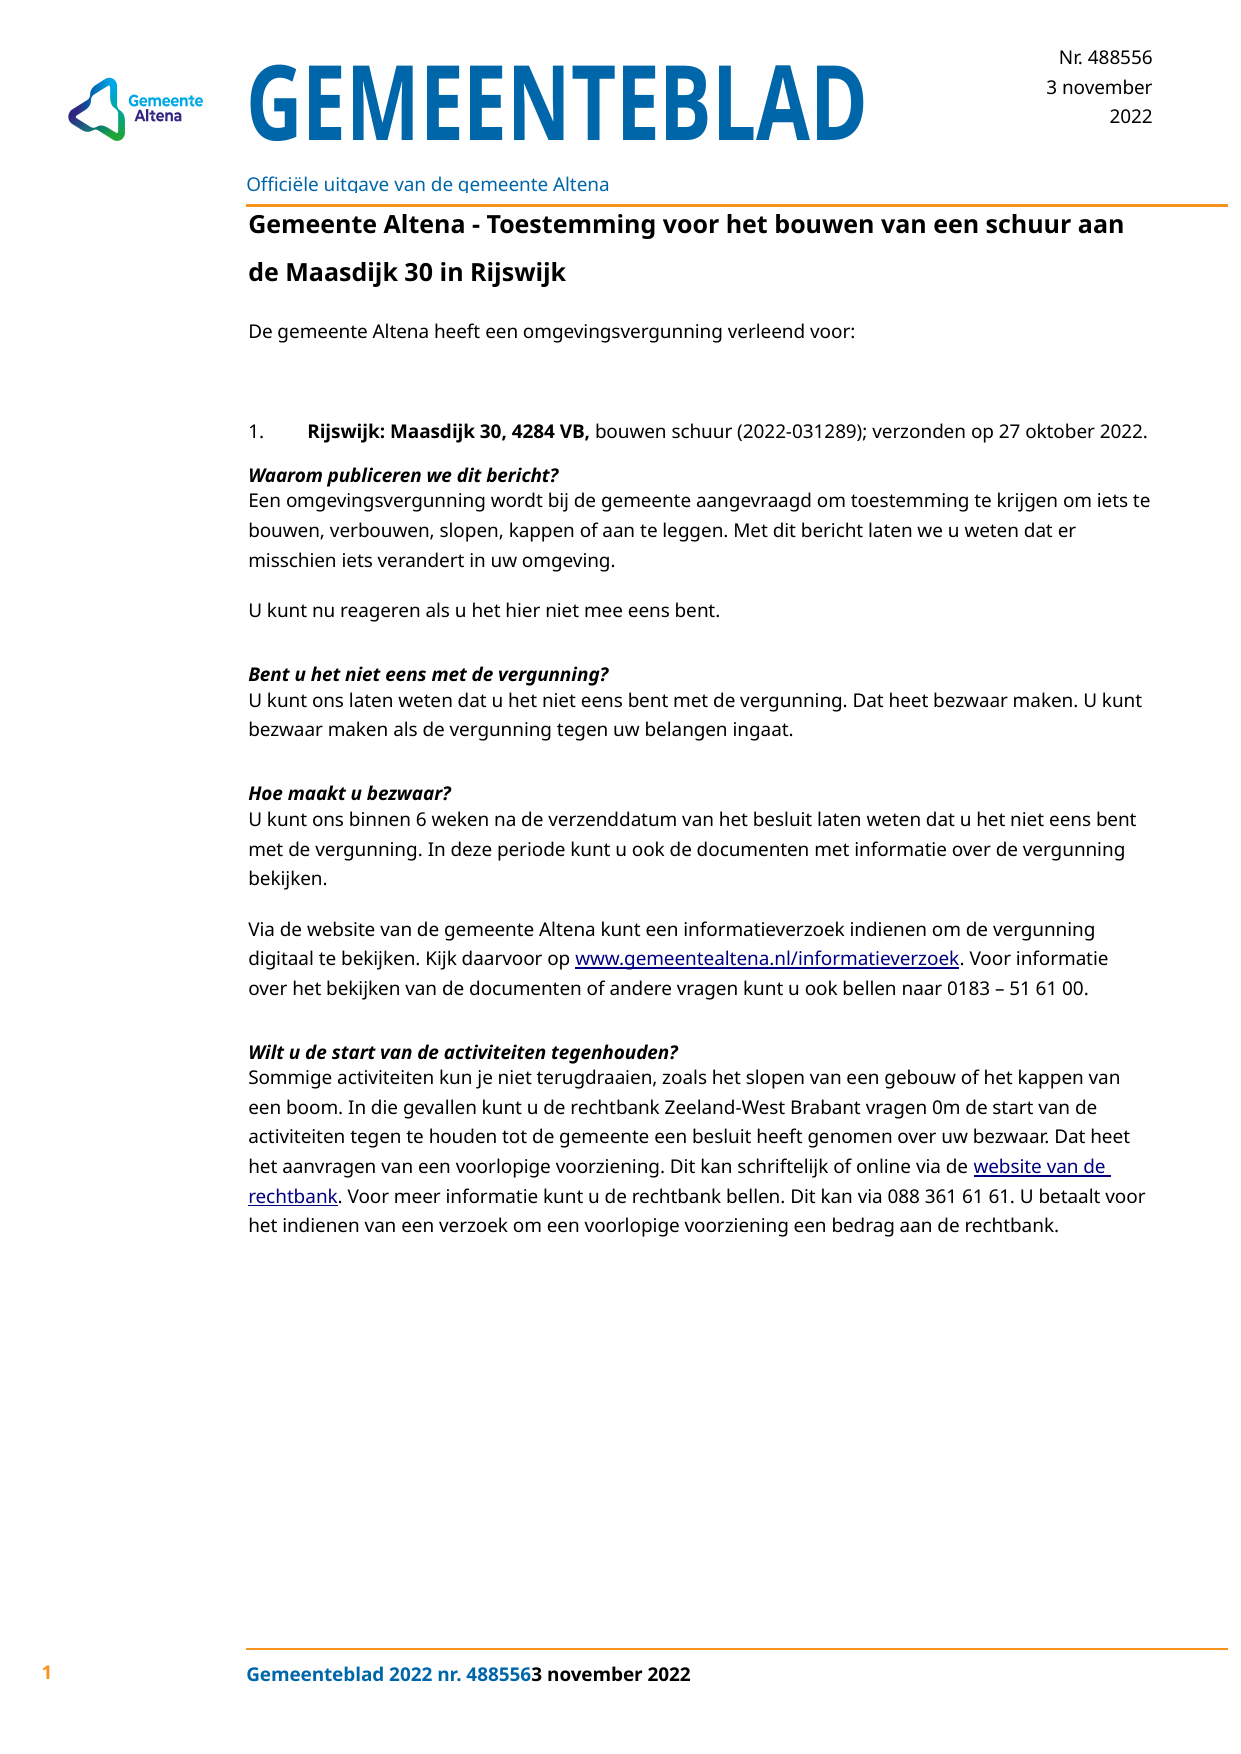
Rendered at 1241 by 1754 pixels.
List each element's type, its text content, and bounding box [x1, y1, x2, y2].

text Sommige activiteiten kun je niet terugdraaien, zoals het slopen van een gebouw of het kappen van een boom. In die gevallen kunt u de rechtbank Zeeland-West Brabant vragen 0m de start van de activiteiten tegen te houden tot de gemeente een besluit heeft genomen over uw bezwaar. Dat heet het aanvragen van een voorlopige voorziening. Dit kan schriftelijk of online via de website van de rechtbank. Voor meer informatie kunt u de rechtbank bellen. Dit kan via 088 361 61 61. U betaalt voor het indienen van een verzoek om een voorlopige voorziening een bedrag aan de rechtbank. [248, 1064, 1152, 1238]
text Bent u het niet eens met de vergunning? [248, 661, 1152, 687]
text Een omgevingsvergunning wordt bij de gemeente aangevraagd om toestemming te krijgen om iets te bouwen, verbouwen, slopen, kappen of aan te leggen. Met dit bericht laten we u weten dat er misschien iets verandert in uw omgeving. [248, 488, 1152, 572]
text Gemeente Altena - Toestemming voor het bouwen van een schuur aan de Maasdijk 30 in Rijswijk [248, 207, 1152, 288]
list Rijswijk: Maasdijk 30, 4284 VB, bouwen schuur (2022-031289); verzonden op 27 oktober 2022. [248, 419, 1152, 444]
text Via de website van de gemeente Altena kunt een informatieverzoek indienen om de vergunning digitaal te bekijken. Kijk daarvoor op www.gemeentealtena.nl/informatieverzoek. Voor informatie over het bekijken van de documenten of andere vragen kunt u ook bellen naar 0183 – 51 61 00. [248, 916, 1152, 1001]
text U kunt ons binnen 6 weken na de verzenddatum van het besluit laten weten dat u het niet eens bent met de vergunning. In deze periode kunt u ook de documenten met informatie over de vergunning bekijken. [248, 806, 1152, 891]
text Wilt u de start van de activiteiten tegenhouden? [248, 1039, 1152, 1064]
text U kunt ons laten weten dat u het niet eens bent met de vergunning. Dat heet bezwaar maken. U kunt bezwaar maken als de vergunning tegen uw belangen ingaat. [248, 687, 1152, 742]
text De gemeente Altena heeft een omgevingsvergunning verleend voor: [248, 318, 1152, 344]
picture [41, 47, 231, 172]
text Waarom publiceren we dit bericht? [248, 462, 1152, 488]
text Hoe maakt u bezwaar? [248, 780, 1152, 806]
text U kunt nu reageren als u het hier niet mee eens bent. [248, 597, 1152, 623]
